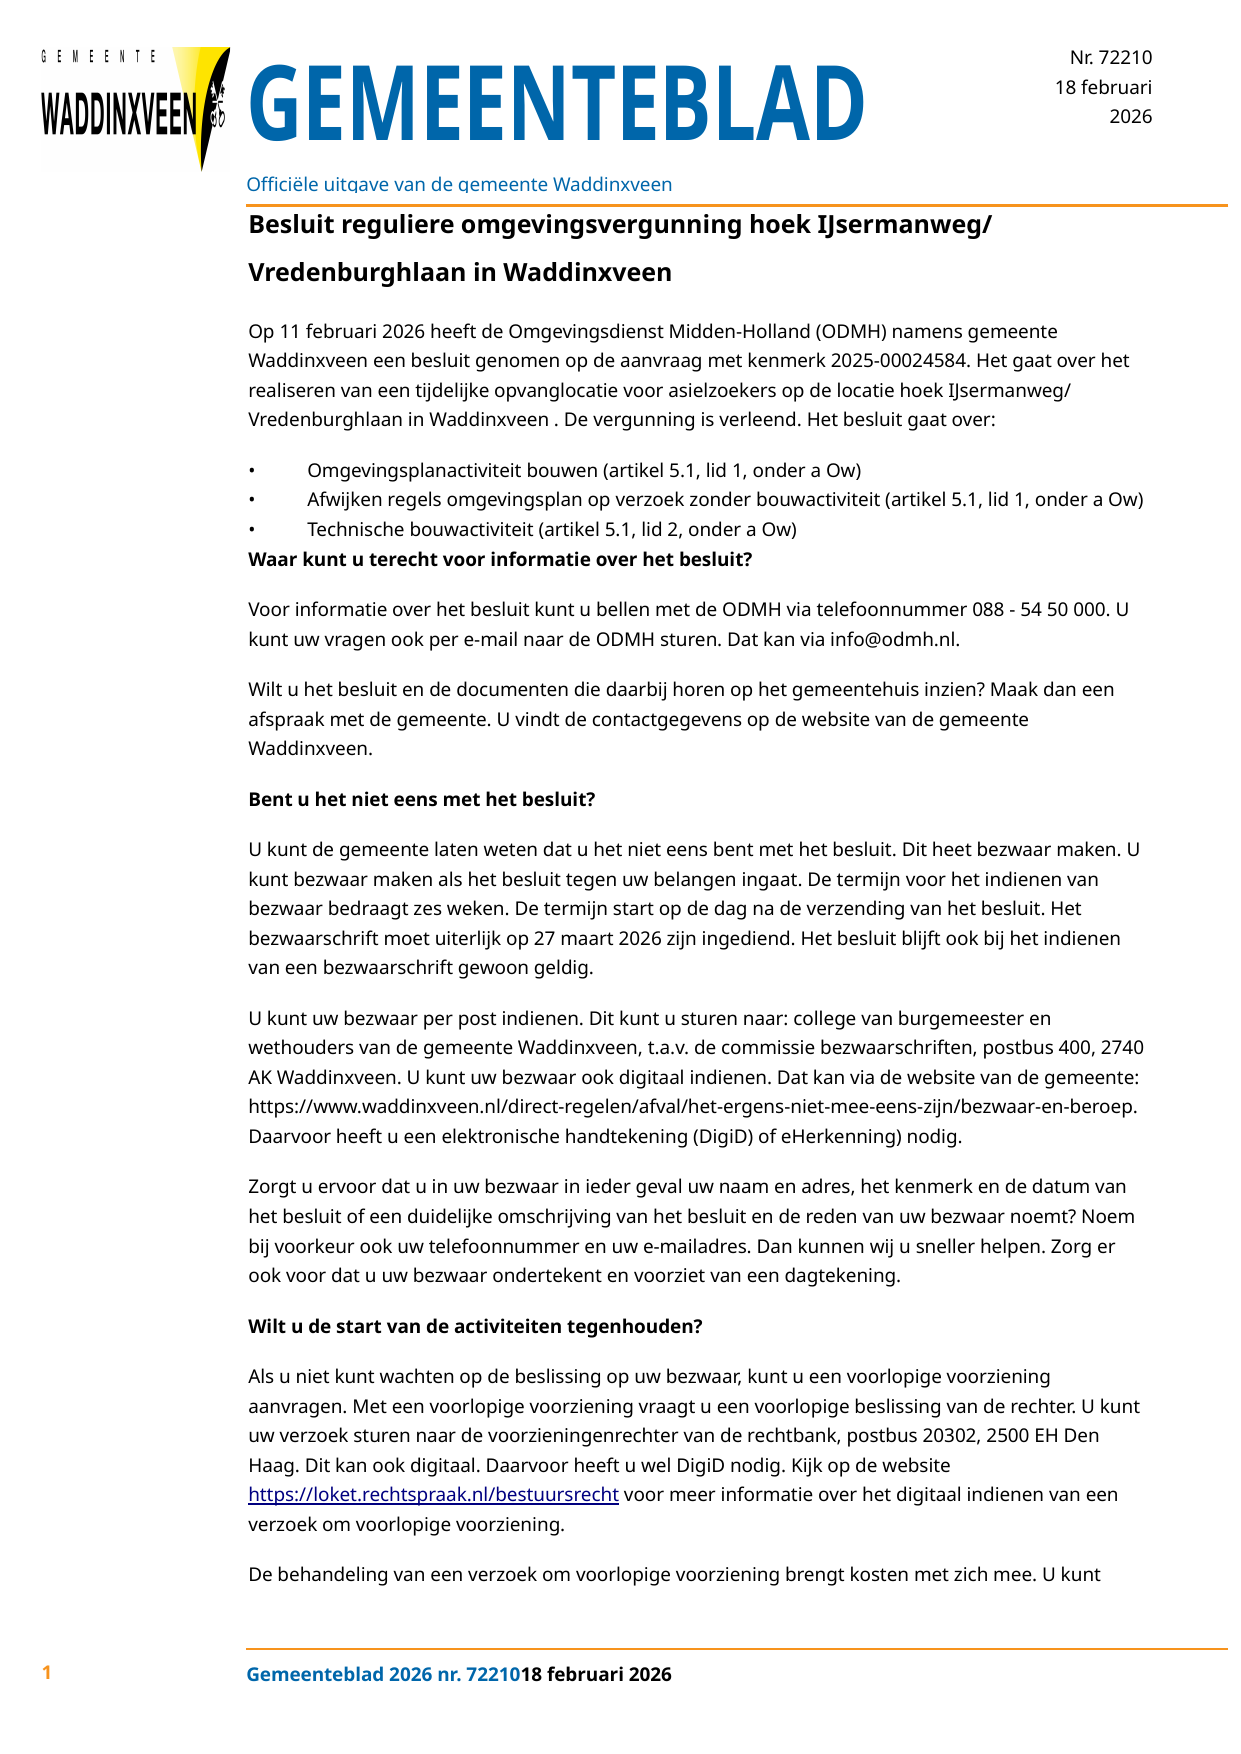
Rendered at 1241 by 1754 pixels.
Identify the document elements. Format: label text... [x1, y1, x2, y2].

text Als u niet kunt wachten op de beslissing op uw bezwaar, kunt u een voorlopige voorziening aanvragen. Met een voorlopige voorziening vraagt u een voorlopige beslissing van de rechter. U kunt uw verzoek sturen naar de voorzieningenrechter van de rechtbank, postbus 20302, 2500 EH Den Haag. Dit kan ook digitaal. Daarvoor heeft u wel DigiD nodig. Kijk op de website https://loket.rechtspraak.nl/bestuursrecht voor meer informatie over het digitaal indienen van een verzoek om voorlopige voorziening. [248, 1363, 1152, 1537]
list Technische bouwactiviteit (artikel 5.1, lid 2, onder a Ow) [248, 516, 1152, 542]
text Zorgt u ervoor dat u in uw bezwaar in ieder geval uw naam en adres, het kenmerk en de datum van het besluit of een duidelijke omschrijving van het besluit en de reden van uw bezwaar noemt? Noem bij voorkeur ook uw telefoonnummer en uw e-mailadres. Dan kunnen wij u sneller helpen. Zorg er ook voor dat u uw bezwaar ondertekent en voorziet van een dagtekening. [248, 1174, 1152, 1288]
text Voor informatie over het besluit kunt u bellen met de ODMH via telefoonnummer 088 - 54 50 000. U kunt uw vragen ook per e-mail naar de ODMH sturen. Dat kan via info@odmh.nl. [248, 596, 1152, 652]
text Op 11 februari 2026 heeft de Omgevingsdienst Midden-Holland (ODMH) namens gemeente Waddinxveen een besluit genomen op de aanvraag met kenmerk 2025-00024584. Het gaat over het realiseren van een tijdelijke opvanglocatie voor asielzoekers op de locatie hoek IJsermanweg/ Vredenburghlaan in Waddinxveen . De vergunning is verleend. Het besluit gaat over: [248, 318, 1152, 432]
list Omgevingsplanactiviteit bouwen (artikel 5.1, lid 1, onder a Ow) [248, 457, 1152, 483]
text U kunt uw bezwaar per post indienen. Dit kunt u sturen naar: college van burgemeester en wethouders van de gemeente Waddinxveen, t.a.v. de commissie bezwaarschriften, postbus 400, 2740 AK Waddinxveen. U kunt uw bezwaar ook digitaal indienen. Dat kan via de website van de gemeente: https://www.waddinxveen.nl/direct-regelen/afval/het-ergens-niet-mee-eens-zijn/bezwaar-en-beroep. Daarvoor heeft u een elektronische handtekening (DigiD) of eHerkenning) nodig. [248, 1005, 1152, 1149]
picture [41, 47, 231, 172]
text Besluit reguliere omgevingsvergunning hoek IJsermanweg/ Vredenburghlaan in Waddinxveen [248, 207, 1152, 288]
text De behandeling van een verzoek om voorlopige voorziening brengt kosten met zich mee. U kunt [248, 1562, 1152, 1587]
text Wilt u het besluit en de documenten die daarbij horen op het gemeentehuis inzien? Maak dan een afspraak met de gemeente. U vindt de contactgegevens op de website van de gemeente Waddinxveen. [248, 676, 1152, 761]
text Waar kunt u terecht voor informatie over het besluit? [248, 546, 1152, 572]
text Bent u het niet eens met het besluit? [248, 786, 1152, 812]
text Wilt u de start van de activiteiten tegenhouden? [248, 1313, 1152, 1339]
list Afwijken regels omgevingsplan op verzoek zonder bouwactiviteit (artikel 5.1, lid 1, onder a Ow) [248, 487, 1152, 512]
text U kunt de gemeente laten weten dat u het niet eens bent met het besluit. Dit heet bezwaar maken. U kunt bezwaar maken als het besluit tegen uw belangen ingaat. De termijn voor het indienen van bezwaar bedraagt zes weken. De termijn start op de dag na de verzending van het besluit. Het bezwaarschrift moet uiterlijk op 27 maart 2026 zijn ingediend. Het besluit blijft ook bij het indienen van een bezwaarschrift gewoon geldig. [248, 836, 1152, 980]
